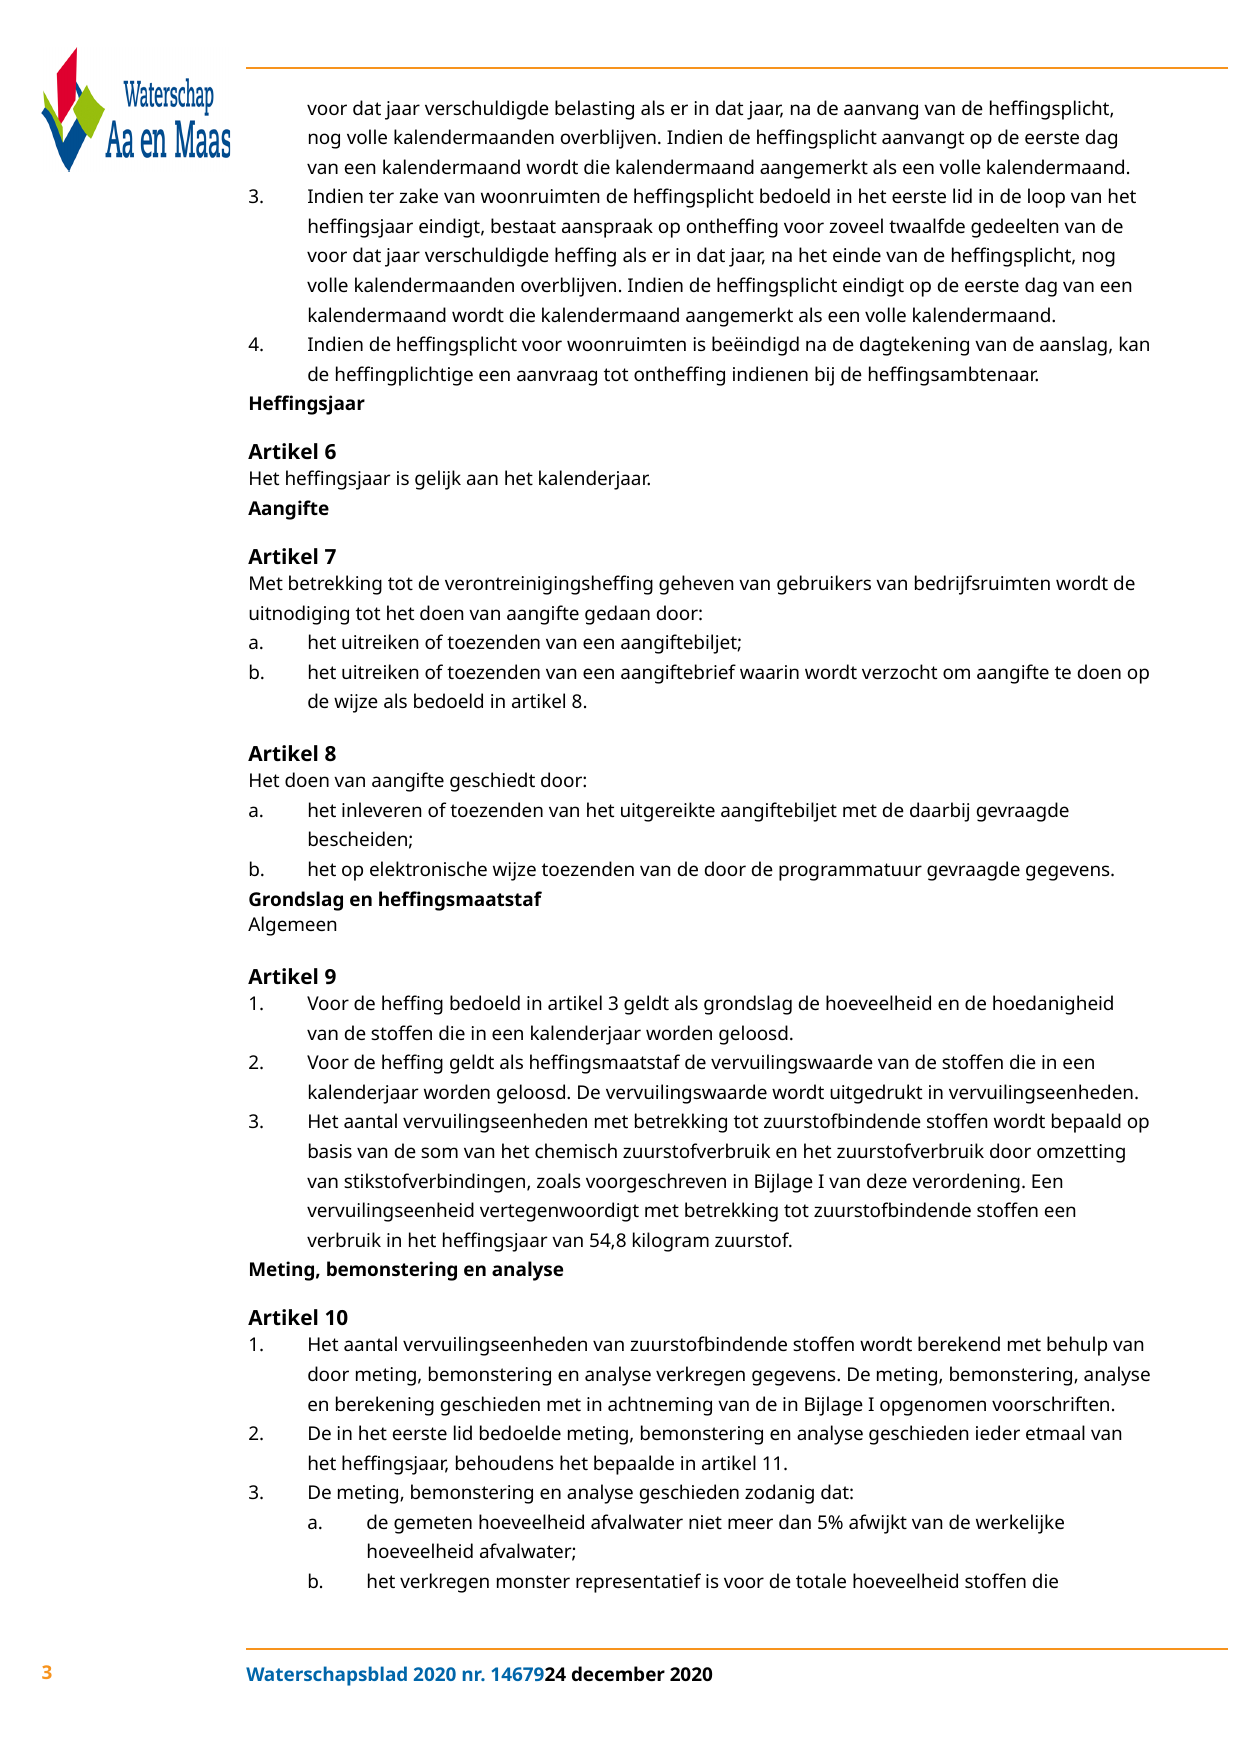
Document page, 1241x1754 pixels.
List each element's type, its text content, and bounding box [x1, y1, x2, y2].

list het inleveren of toezenden van het uitgereikte aangiftebiljet met de daarbij gevraagde bescheiden; [248, 797, 1152, 852]
list Het aantal vervuilingseenheden met betrekking tot zuurstofbindende stoffen wordt bepaald op basis van de som van het chemisch zuurstofverbruik en het zuurstofverbruik door omzetting van stikstofverbindingen, zoals voorgeschreven in Bijlage I van deze verordening. Een vervuilingseenheid vertegenwoordigt met betrekking tot zuurstofbindende stoffen een verbruik in het heffingsjaar van 54,8 kilogram zuurstof. [248, 1109, 1152, 1253]
text Artikel 7 [248, 542, 1152, 570]
list het op elektronische wijze toezenden van de door de programmatuur gevraagde gegevens. [248, 856, 1152, 882]
text Grondslag en heffingsmaatstaf [248, 886, 1152, 911]
text Heffingsjaar [248, 391, 1152, 416]
list voor dat jaar verschuldigde belasting als er in dat jaar, na de aanvang van de heffingsplicht, nog volle kalendermaanden overblijven. Indien de heffingsplicht aanvangt op de eerste dag van een kalendermaand wordt die kalendermaand aangemerkt als een volle kalendermaand. [248, 95, 1152, 180]
list Indien ter zake van woonruimten de heffingsplicht bedoeld in het eerste lid in de loop van het heffingsjaar eindigt, bestaat aanspraak op ontheffing voor zoveel twaalfde gedeelten van de voor dat jaar verschuldigde heffing als er in dat jaar, na het einde van de heffingsplicht, nog volle kalendermaanden overblijven. Indien de heffingsplicht eindigt op de eerste dag van een kalendermaand wordt die kalendermaand aangemerkt als een volle kalendermaand. [248, 183, 1152, 328]
list de gemeten hoeveelheid afvalwater niet meer dan 5% afwijkt van de werkelijke hoeveelheid afvalwater; [307, 1509, 1152, 1564]
list het verkregen monster representatief is voor de totale hoeveelheid stoffen die [307, 1568, 1152, 1594]
text Aangifte [248, 495, 1152, 521]
text Artikel 6 [248, 437, 1152, 466]
text Algemeen [248, 911, 1152, 937]
picture [41, 47, 231, 172]
text Artikel 9 [248, 962, 1152, 990]
text Artikel 8 [248, 739, 1152, 767]
list De in het eerste lid bedoelde meting, bemonstering en analyse geschieden ieder etmaal van het heffingsjaar, behoudens het bepaalde in artikel 11. [248, 1420, 1152, 1476]
list het uitreiken of toezenden van een aangiftebrief waarin wordt verzocht om aangifte te doen op de wijze als bedoeld in artikel 8. [248, 659, 1152, 714]
text Met betrekking tot de verontreinigingsheffing geheven van gebruikers van bedrijfsruimten wordt de uitnodiging tot het doen van aangifte gedaan door: [248, 570, 1152, 626]
text Meting, bemonstering en analyse [248, 1257, 1152, 1282]
list het uitreiken of toezenden van een aangiftebiljet; [248, 629, 1152, 655]
list Indien de heffingsplicht voor woonruimten is beëindigd na de dagtekening van de aanslag, kan de heffingplichtige een aanvraag tot ontheffing indienen bij de heffingsambtenaar. [248, 331, 1152, 387]
text Het doen van aangifte geschiedt door: [248, 767, 1152, 793]
list Het aantal vervuilingseenheden van zuurstofbindende stoffen wordt berekend met behulp van door meting, bemonstering en analyse verkregen gegevens. De meting, bemonstering, analyse en berekening geschieden met in achtneming van de in Bijlage I opgenomen voorschriften. [248, 1332, 1152, 1416]
text Artikel 10 [248, 1303, 1152, 1332]
text Het heffingsjaar is gelijk aan het kalenderjaar. [248, 466, 1152, 491]
list Voor de heffing geldt als heffingsmaatstaf de vervuilingswaarde van de stoffen die in een kalenderjaar worden geloosd. De vervuilingswaarde wordt uitgedrukt in vervuilingseenheden. [248, 1049, 1152, 1105]
list De meting, bemonstering en analyse geschieden zodanig dat: [248, 1479, 1152, 1505]
list Voor de heffing bedoeld in artikel 3 geldt als grondslag de hoeveelheid en de hoedanigheid van de stoffen die in een kalenderjaar worden geloosd. [248, 990, 1152, 1046]
